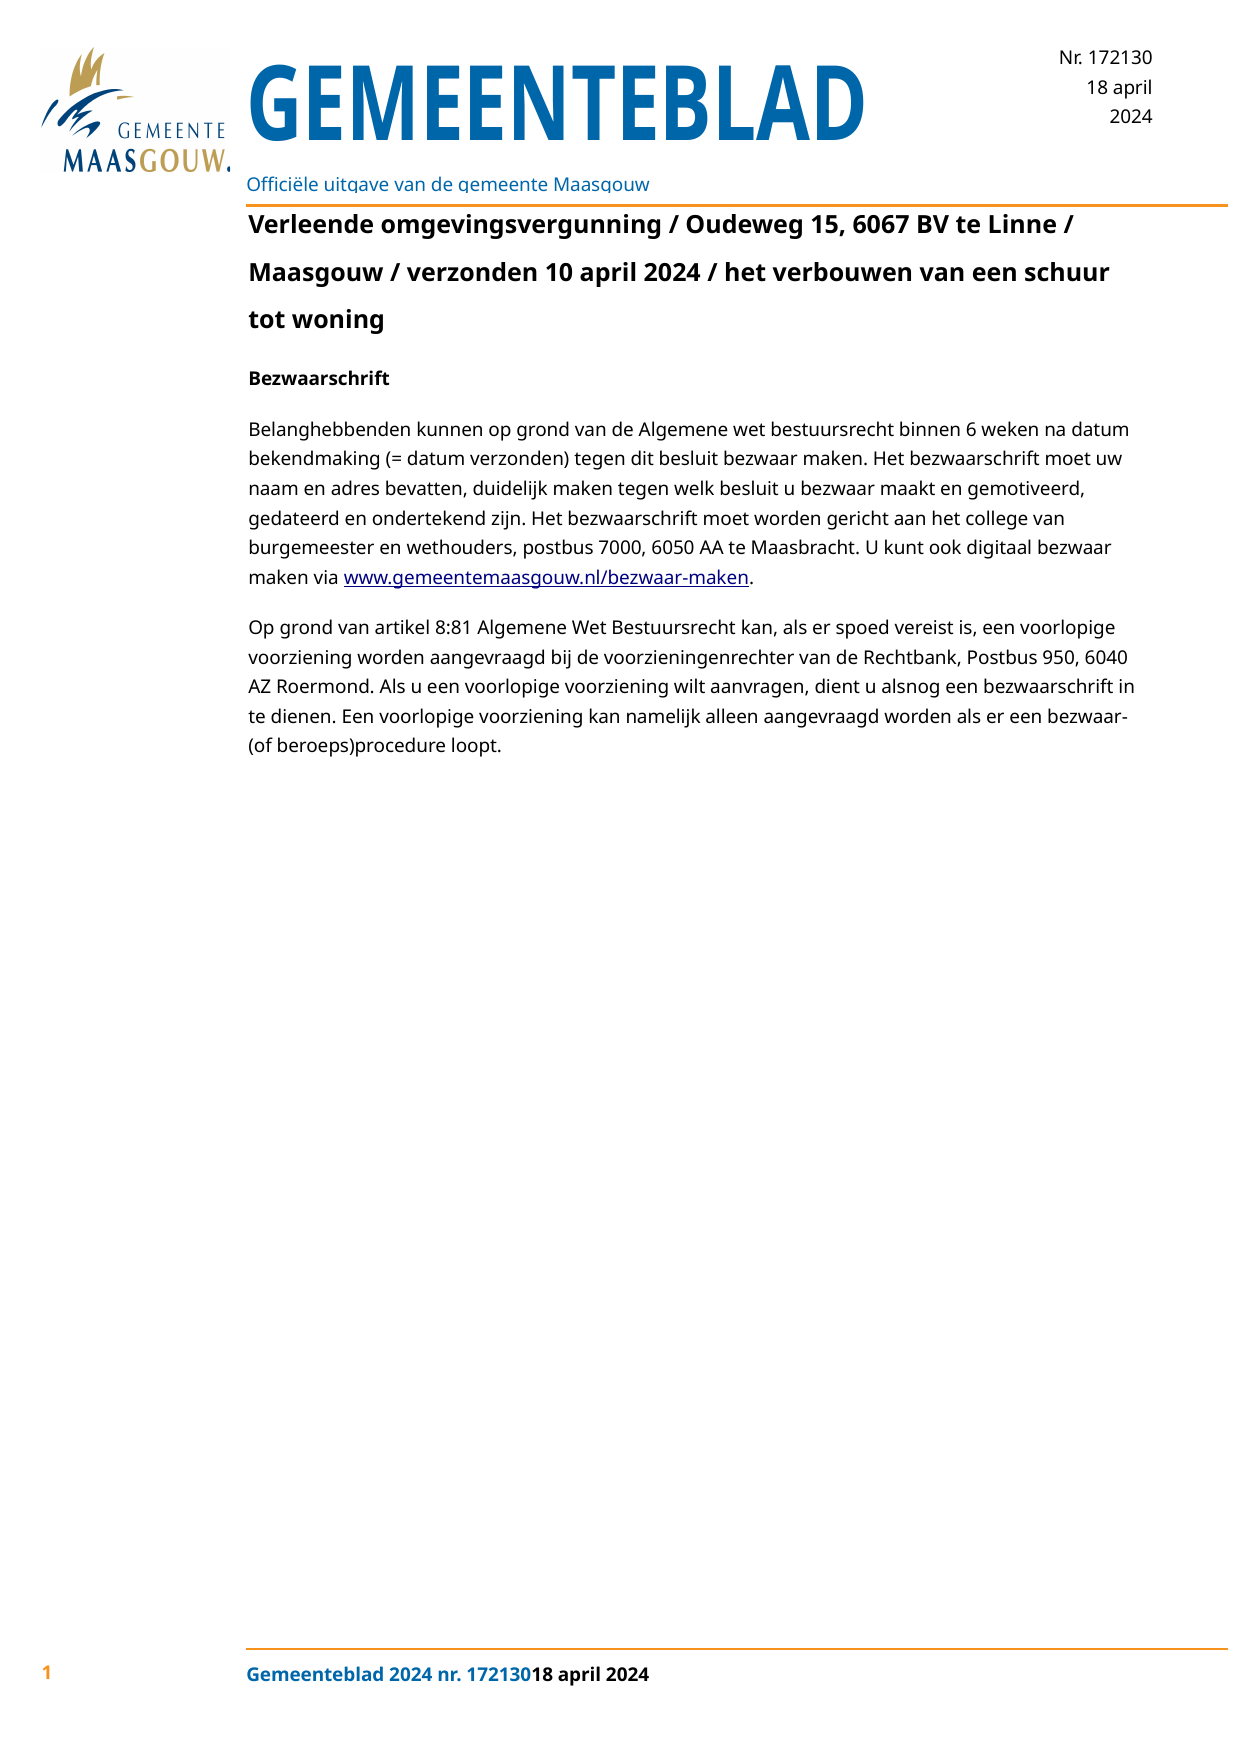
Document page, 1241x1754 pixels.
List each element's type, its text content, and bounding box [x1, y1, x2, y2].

text Bezwaarschrift [248, 366, 1152, 391]
text Belanghebbenden kunnen op grond van de Algemene wet bestuursrecht binnen 6 weken na datum bekendmaking (= datum verzonden) tegen dit besluit bezwaar maken. Het bezwaarschrift moet uw naam en adres bevatten, duidelijk maken tegen welk besluit u bezwaar maakt en gemotiveerd, gedateerd en ondertekend zijn. Het bezwaarschrift moet worden gericht aan het college van burgemeester en wethouders, postbus 7000, 6050 AA te Maasbracht. U kunt ook digitaal bezwaar maken via www.gemeentemaasgouw.nl/bezwaar-maken. [248, 416, 1152, 589]
picture [41, 47, 231, 172]
text Verleende omgevingsvergunning / Oudeweg 15, 6067 BV te Linne / Maasgouw / verzonden 10 april 2024 / het verbouwen van een schuur tot woning [248, 207, 1152, 336]
text Op grond van artikel 8:81 Algemene Wet Bestuursrecht kan, als er spoed vereist is, een voorlopige voorziening worden aangevraagd bij de voorzieningenrechter van de Rechtbank, Postbus 950, 6040 AZ Roermond. Als u een voorlopige voorziening wilt aanvragen, dient u alsnog een bezwaarschrift in te dienen. Een voorlopige voorziening kan namelijk alleen aangevraagd worden als er een bezwaar- (of beroeps)procedure loopt. [248, 614, 1152, 758]
